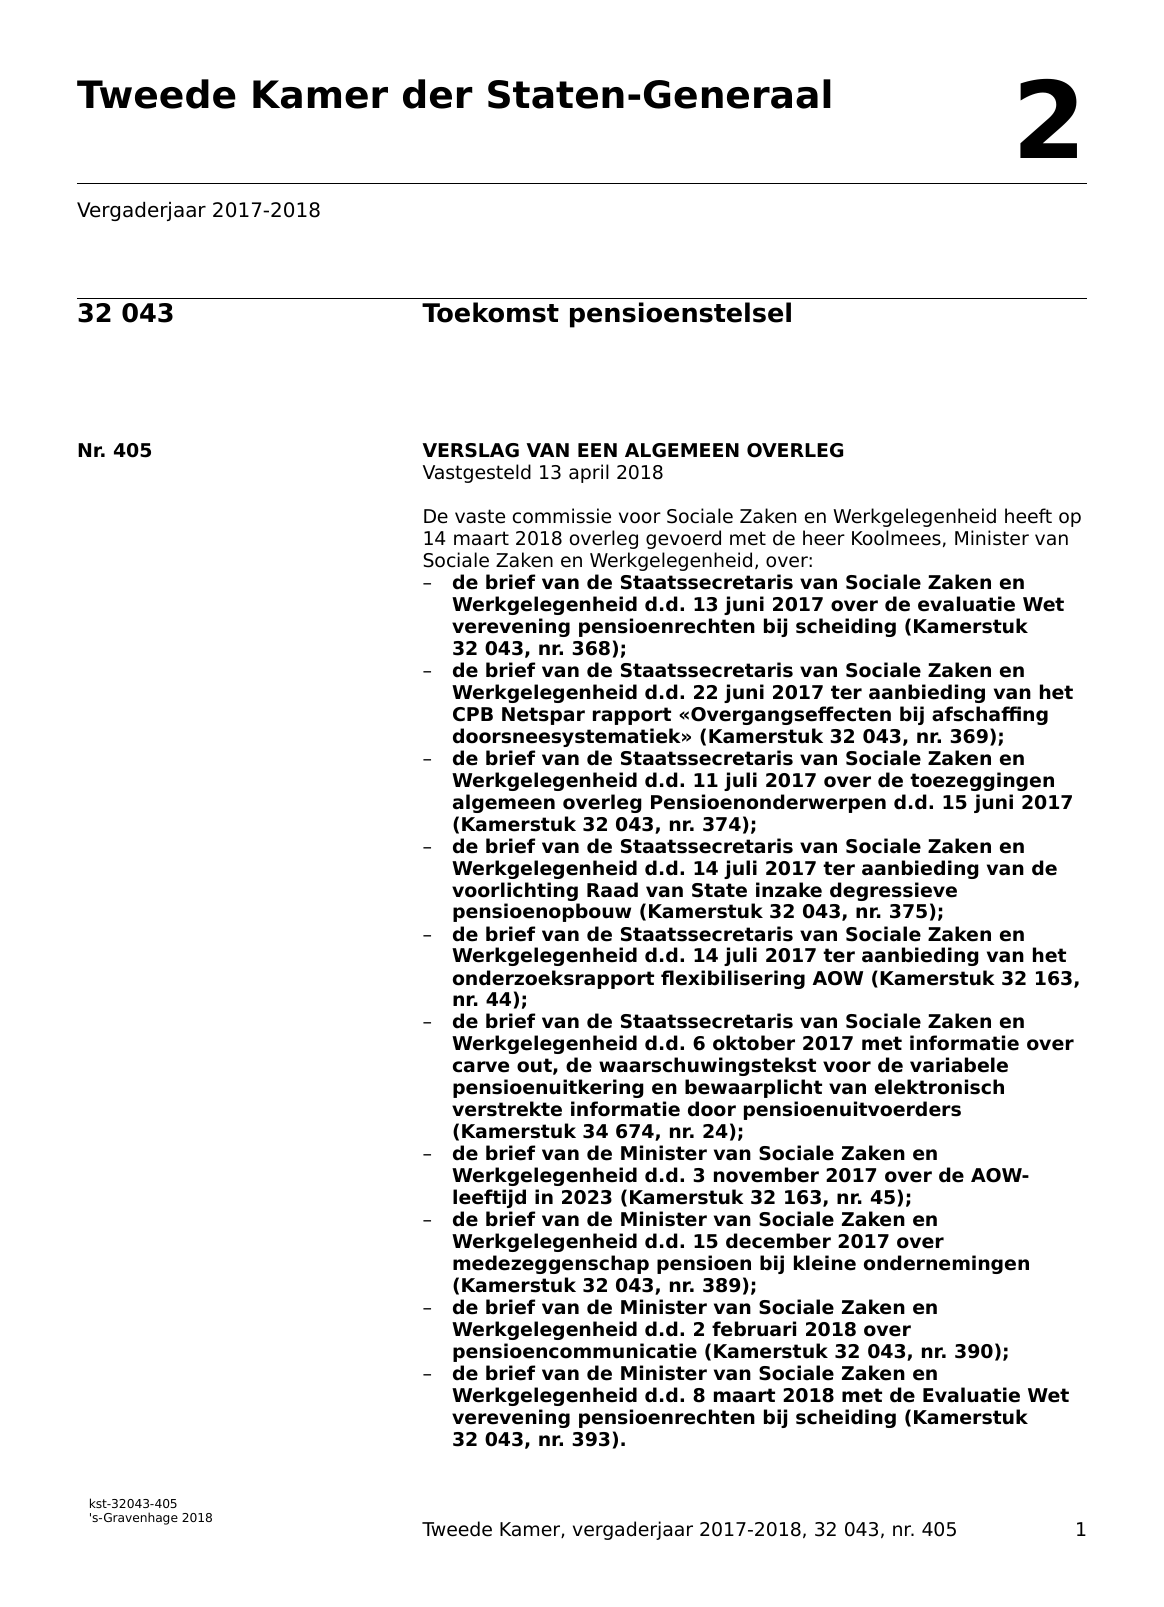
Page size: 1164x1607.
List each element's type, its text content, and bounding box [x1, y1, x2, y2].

text – de brief van de Minister van Sociale Zaken en Werkgelegenheid d.d. 2 februari 2018 over pensioencommunicatie (Kamerstuk 32 043, nr. 390); [422, 1297, 1087, 1363]
text – de brief van de Staatssecretaris van Sociale Zaken en Werkgelegenheid d.d. 13 juni 2017 over de evaluatie Wet verevening pensioenrechten bij scheiding (Kamerstuk 32 043, nr. 368); [422, 572, 1087, 660]
text – de brief van de Staatssecretaris van Sociale Zaken en Werkgelegenheid d.d. 11 juli 2017 over de toezeggingen algemeen overleg Pensioenonderwerpen d.d. 15 juni 2017 (Kamerstuk 32 043, nr. 374); [422, 748, 1087, 836]
text kst-32043-405 [88, 1497, 323, 1511]
text Vastgesteld 13 april 2018 [422, 462, 1087, 484]
text – de brief van de Staatssecretaris van Sociale Zaken en Werkgelegenheid d.d. 14 juli 2017 ter aanbieding van het onderzoeksrapport flexibilisering AOW (Kamerstuk 32 163, nr. 44); [422, 923, 1087, 1011]
text – de brief van de Minister van Sociale Zaken en Werkgelegenheid d.d. 8 maart 2018 met de Evaluatie Wet verevening pensioenrechten bij scheiding (Kamerstuk 32 043, nr. 393). [422, 1363, 1087, 1451]
text 's-Gravenhage 2018 [88, 1511, 323, 1525]
subtitle 32 043 Toekomst pensioenstelsel [77, 299, 1087, 329]
table_cell Vergaderjaar 2017-2018 [77, 184, 1087, 298]
table_header 2 [886, 59, 1087, 183]
subtitle Nr. 405 VERSLAG VAN EEN ALGEMEEN OVERLEG [77, 440, 1087, 462]
table_header Tweede Kamer der Staten-Generaal [77, 59, 886, 183]
text – de brief van de Minister van Sociale Zaken en Werkgelegenheid d.d. 15 december 2017 over medezeggenschap pensioen bij kleine ondernemingen (Kamerstuk 32 043, nr. 389); [422, 1209, 1087, 1297]
text De vaste commissie voor Sociale Zaken en Werkgelegenheid heeft op 14 maart 2018 overleg gevoerd met de heer Koolmees, Minister van Sociale Zaken en Werkgelegenheid, over: [422, 506, 1087, 572]
text – de brief van de Staatssecretaris van Sociale Zaken en Werkgelegenheid d.d. 6 oktober 2017 met informatie over carve out, de waarschuwingstekst voor de variabele pensioenuitkering en bewaarplicht van elektronisch verstrekte informatie door pensioenuitvoerders (Kamerstuk 34 674, nr. 24); [422, 1011, 1087, 1143]
text – de brief van de Staatssecretaris van Sociale Zaken en Werkgelegenheid d.d. 22 juni 2017 ter aanbieding van het CPB Netspar rapport «Overgangseffecten bij afschaffing doorsneesystematiek» (Kamerstuk 32 043, nr. 369); [422, 660, 1087, 748]
text – de brief van de Staatssecretaris van Sociale Zaken en Werkgelegenheid d.d. 14 juli 2017 ter aanbieding van de voorlichting Raad van State inzake degressieve pensioenopbouw (Kamerstuk 32 043, nr. 375); [422, 836, 1087, 923]
text – de brief van de Minister van Sociale Zaken en Werkgelegenheid d.d. 3 november 2017 over de AOW-leeftijd in 2023 (Kamerstuk 32 163, nr. 45); [422, 1143, 1087, 1209]
